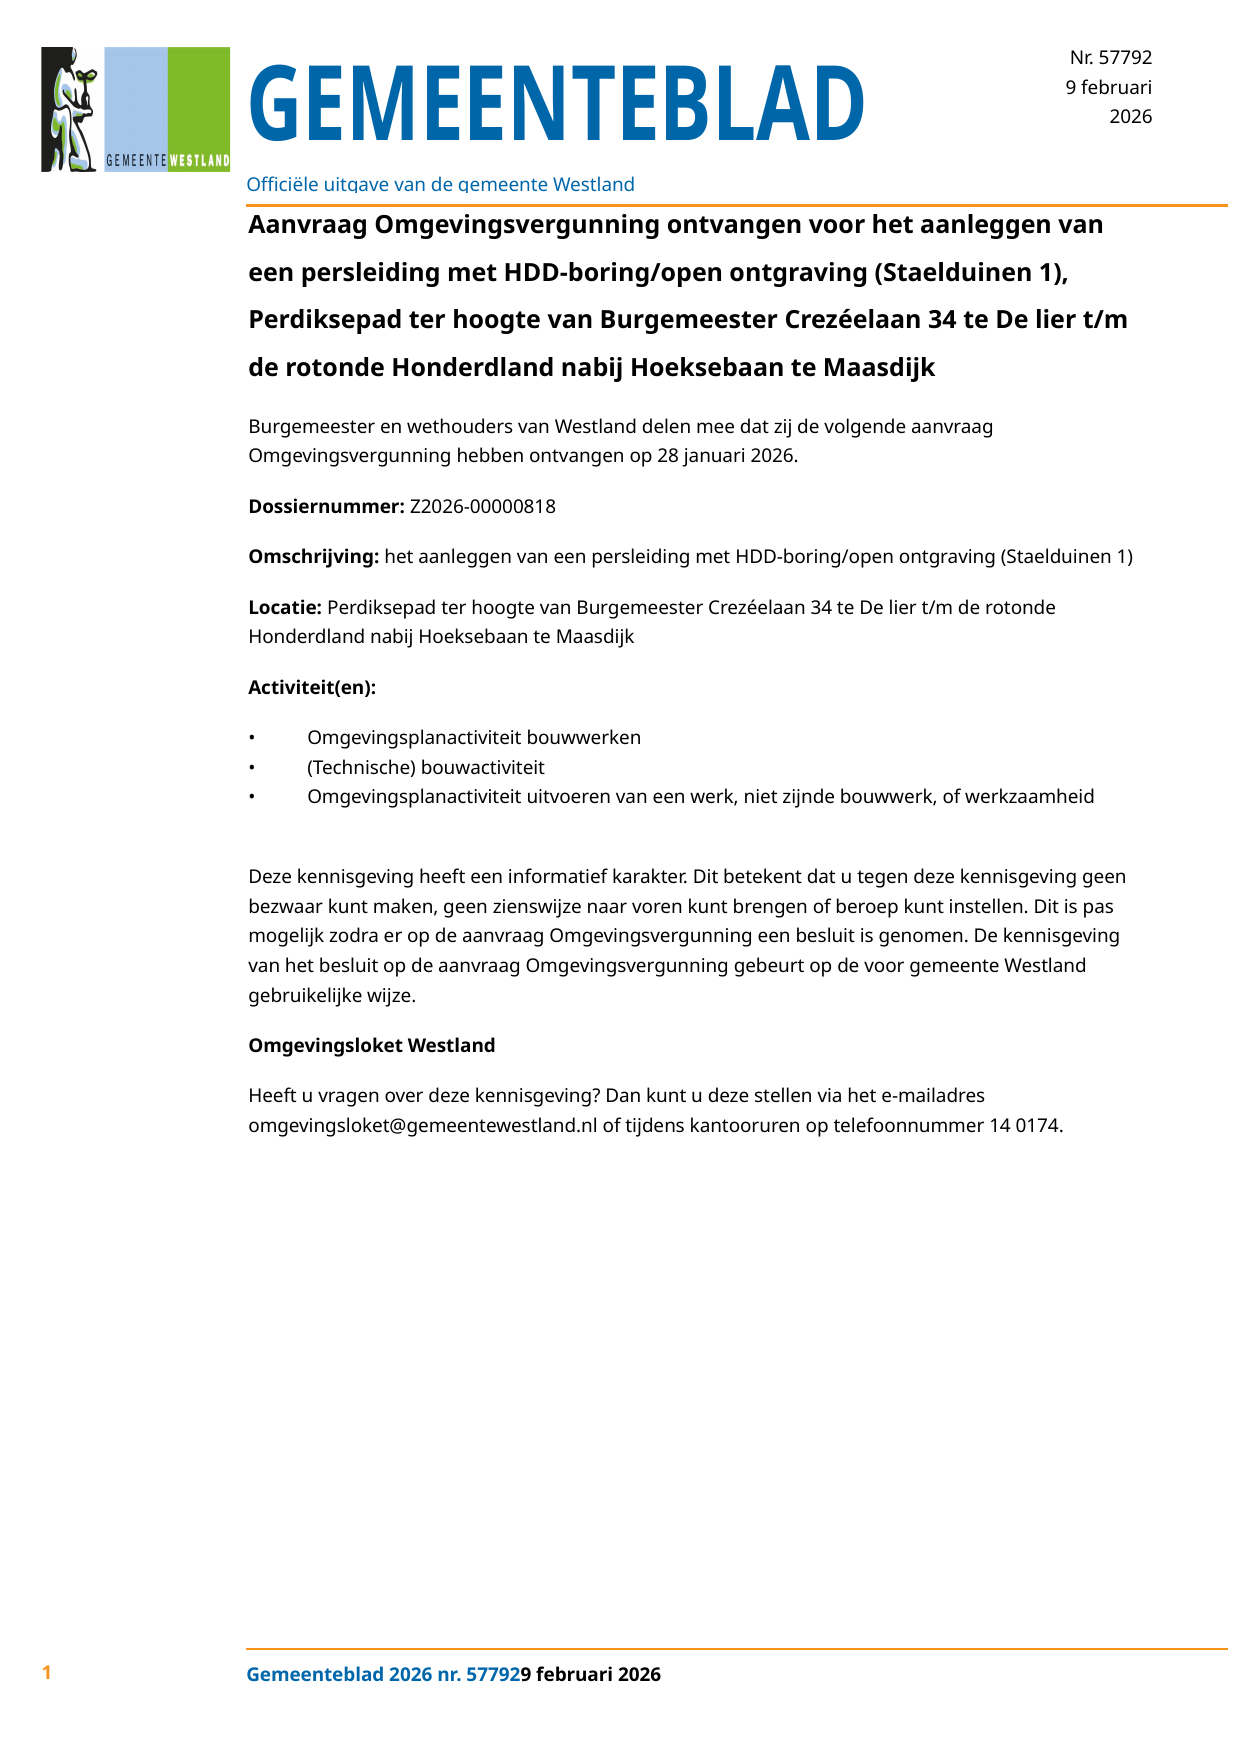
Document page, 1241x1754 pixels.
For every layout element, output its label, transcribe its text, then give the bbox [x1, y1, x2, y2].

picture [41, 47, 231, 172]
list (Technische) bouwactiviteit [248, 754, 1152, 780]
list Omgevingsplanactiviteit bouwwerken [248, 724, 1152, 750]
list Omgevingsplanactiviteit uitvoeren van een werk, niet zijnde bouwwerk, of werkzaamheid [248, 783, 1152, 809]
text Deze kennisgeving heeft een informatief karakter. Dit betekent dat u tegen deze kennisgeving geen bezwaar kunt maken, geen zienswijze naar voren kunt brengen of beroep kunt instellen. Dit is pas mogelijk zodra er op de aanvraag Omgevingsvergunning een besluit is genomen. De kennisgeving van het besluit op de aanvraag Omgevingsvergunning gebeurt op de voor gemeente Westland gebruikelijke wijze. [248, 863, 1152, 1008]
text Omgevingsloket Westland [248, 1032, 1152, 1058]
text Aanvraag Omgevingsvergunning ontvangen voor het aanleggen van een persleiding met HDD-boring/open ontgraving (Staelduinen 1), Perdiksepad ter hoogte van Burgemeester Crezéelaan 34 te De lier t/m de rotonde Honderdland nabij Hoeksebaan te Maasdijk [248, 207, 1152, 384]
text Dossiernummer: Z2026-00000818 [248, 493, 1152, 519]
text Activiteit(en): [248, 674, 1152, 700]
text Locatie: Perdiksepad ter hoogte van Burgemeester Crezéelaan 34 te De lier t/m de rotonde Honderdland nabij Hoeksebaan te Maasdijk [248, 594, 1152, 649]
text Omschrijving: het aanleggen van een persleiding met HDD-boring/open ontgraving (Staelduinen 1) [248, 543, 1152, 569]
text Heeft u vragen over deze kennisgeving? Dan kunt u deze stellen via het e-mailadres omgevingsloket@gemeentewestland.nl of tijdens kantooruren op telefoonnummer 14 0174. [248, 1083, 1152, 1138]
text Burgemeester en wethouders van Westland delen mee dat zij de volgende aanvraag Omgevingsvergunning hebben ontvangen op 28 januari 2026. [248, 413, 1152, 468]
